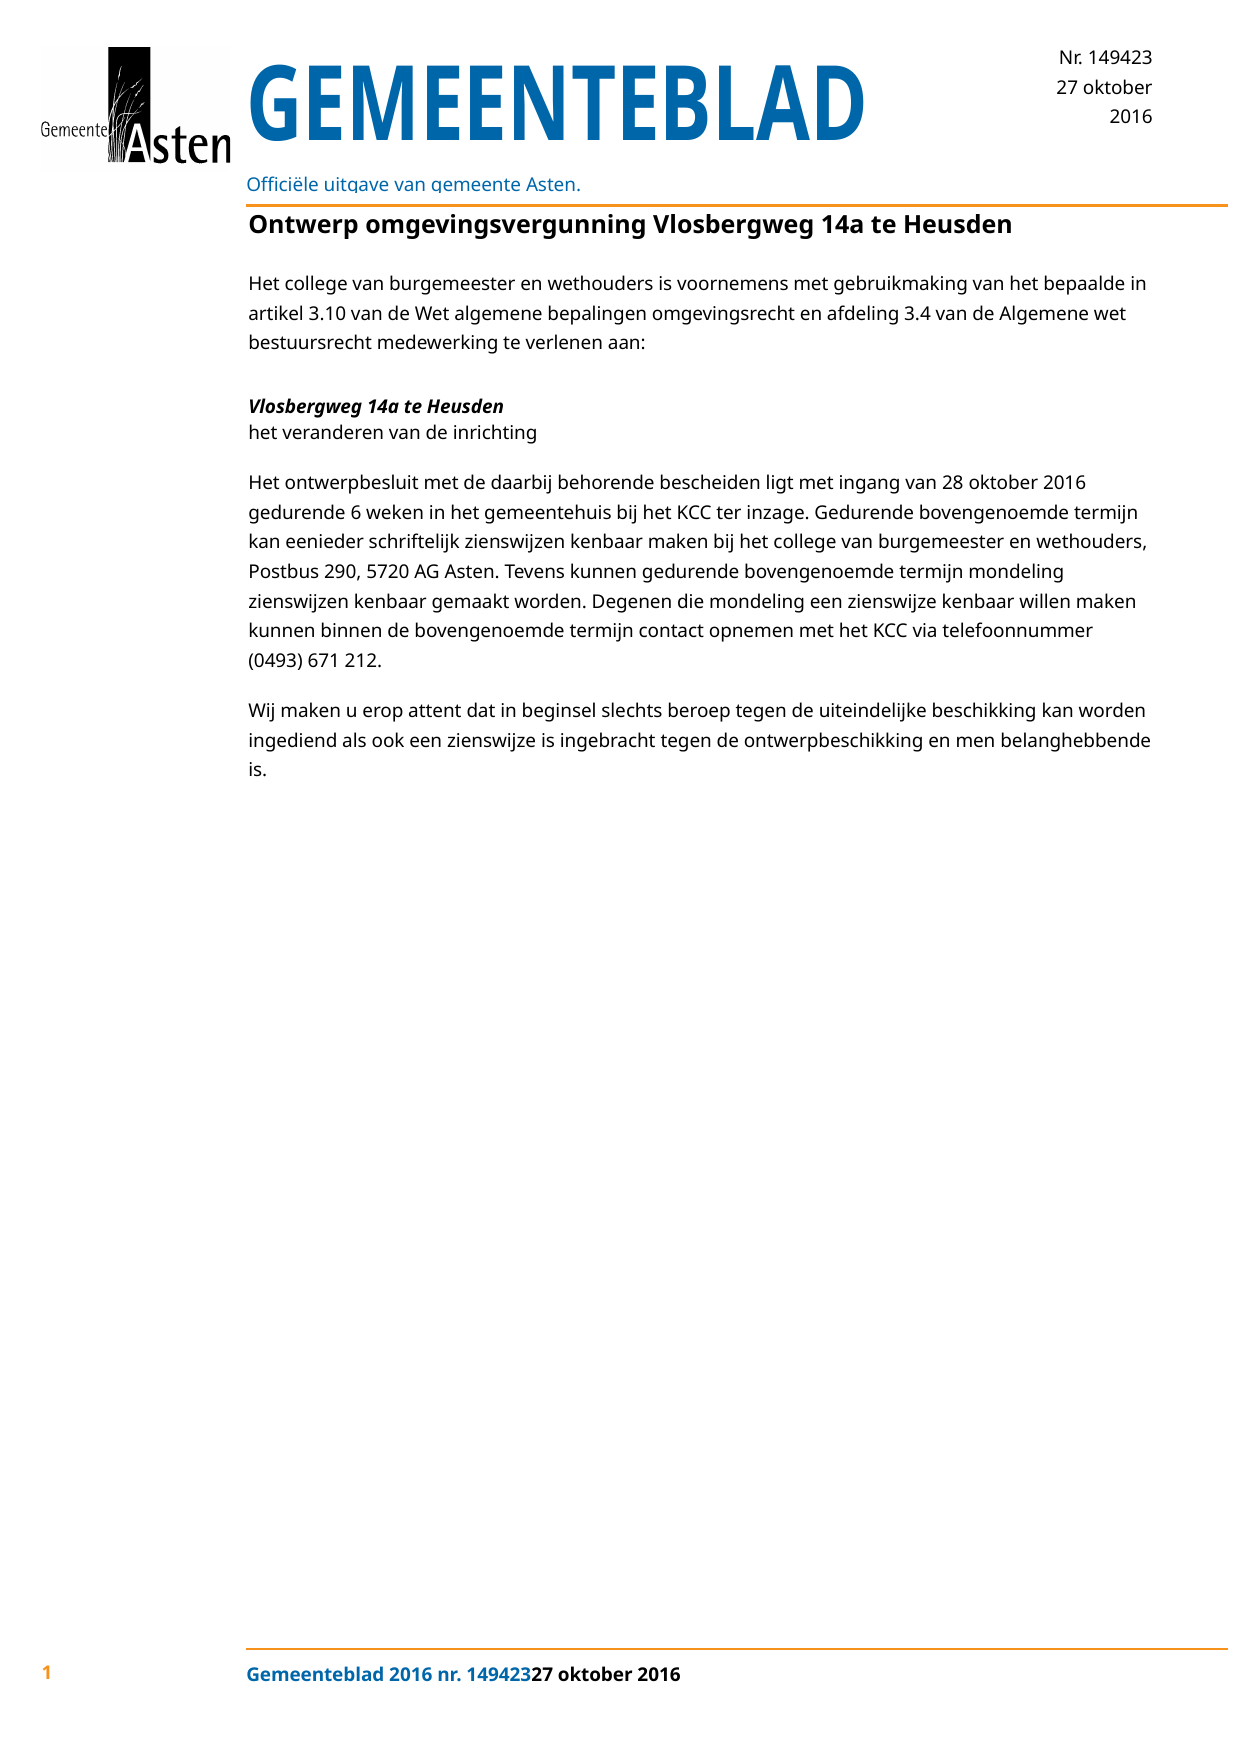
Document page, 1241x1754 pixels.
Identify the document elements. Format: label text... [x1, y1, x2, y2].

text Ontwerp omgevingsvergunning Vlosbergweg 14a te Heusden [248, 207, 1152, 241]
text het veranderen van de inrichting [248, 419, 1152, 445]
picture [41, 47, 231, 172]
text Het ontwerpbesluit met de daarbij behorende bescheiden ligt met ingang van 28 oktober 2016 gedurende 6 weken in het gemeentehuis bij het KCC ter inzage. Gedurende bovengenoemde termijn kan eenieder schriftelijk zienswijzen kenbaar maken bij het college van burgemeester en wethouders, Postbus 290, 5720 AG Asten. Tevens kunnen gedurende bovengenoemde termijn mondeling zienswijzen kenbaar gemaakt worden. Degenen die mondeling een zienswijze kenbaar willen maken kunnen binnen de bovengenoemde termijn contact opnemen met het KCC via telefoonnummer (0493) 671 212. [248, 469, 1152, 673]
text Wij maken u erop attent dat in beginsel slechts beroep tegen de uiteindelijke beschikking kan worden ingediend als ook een zienswijze is ingebracht tegen de ontwerpbeschikking en men belanghebbende is. [248, 697, 1152, 782]
text Vlosbergweg 14a te Heusden [248, 393, 1152, 419]
text Het college van burgemeester en wethouders is voornemens met gebruikmaking van het bepaalde in artikel 3.10 van de Wet algemene bepalingen omgevingsrecht en afdeling 3.4 van de Algemene wet bestuursrecht medewerking te verlenen aan: [248, 270, 1152, 355]
